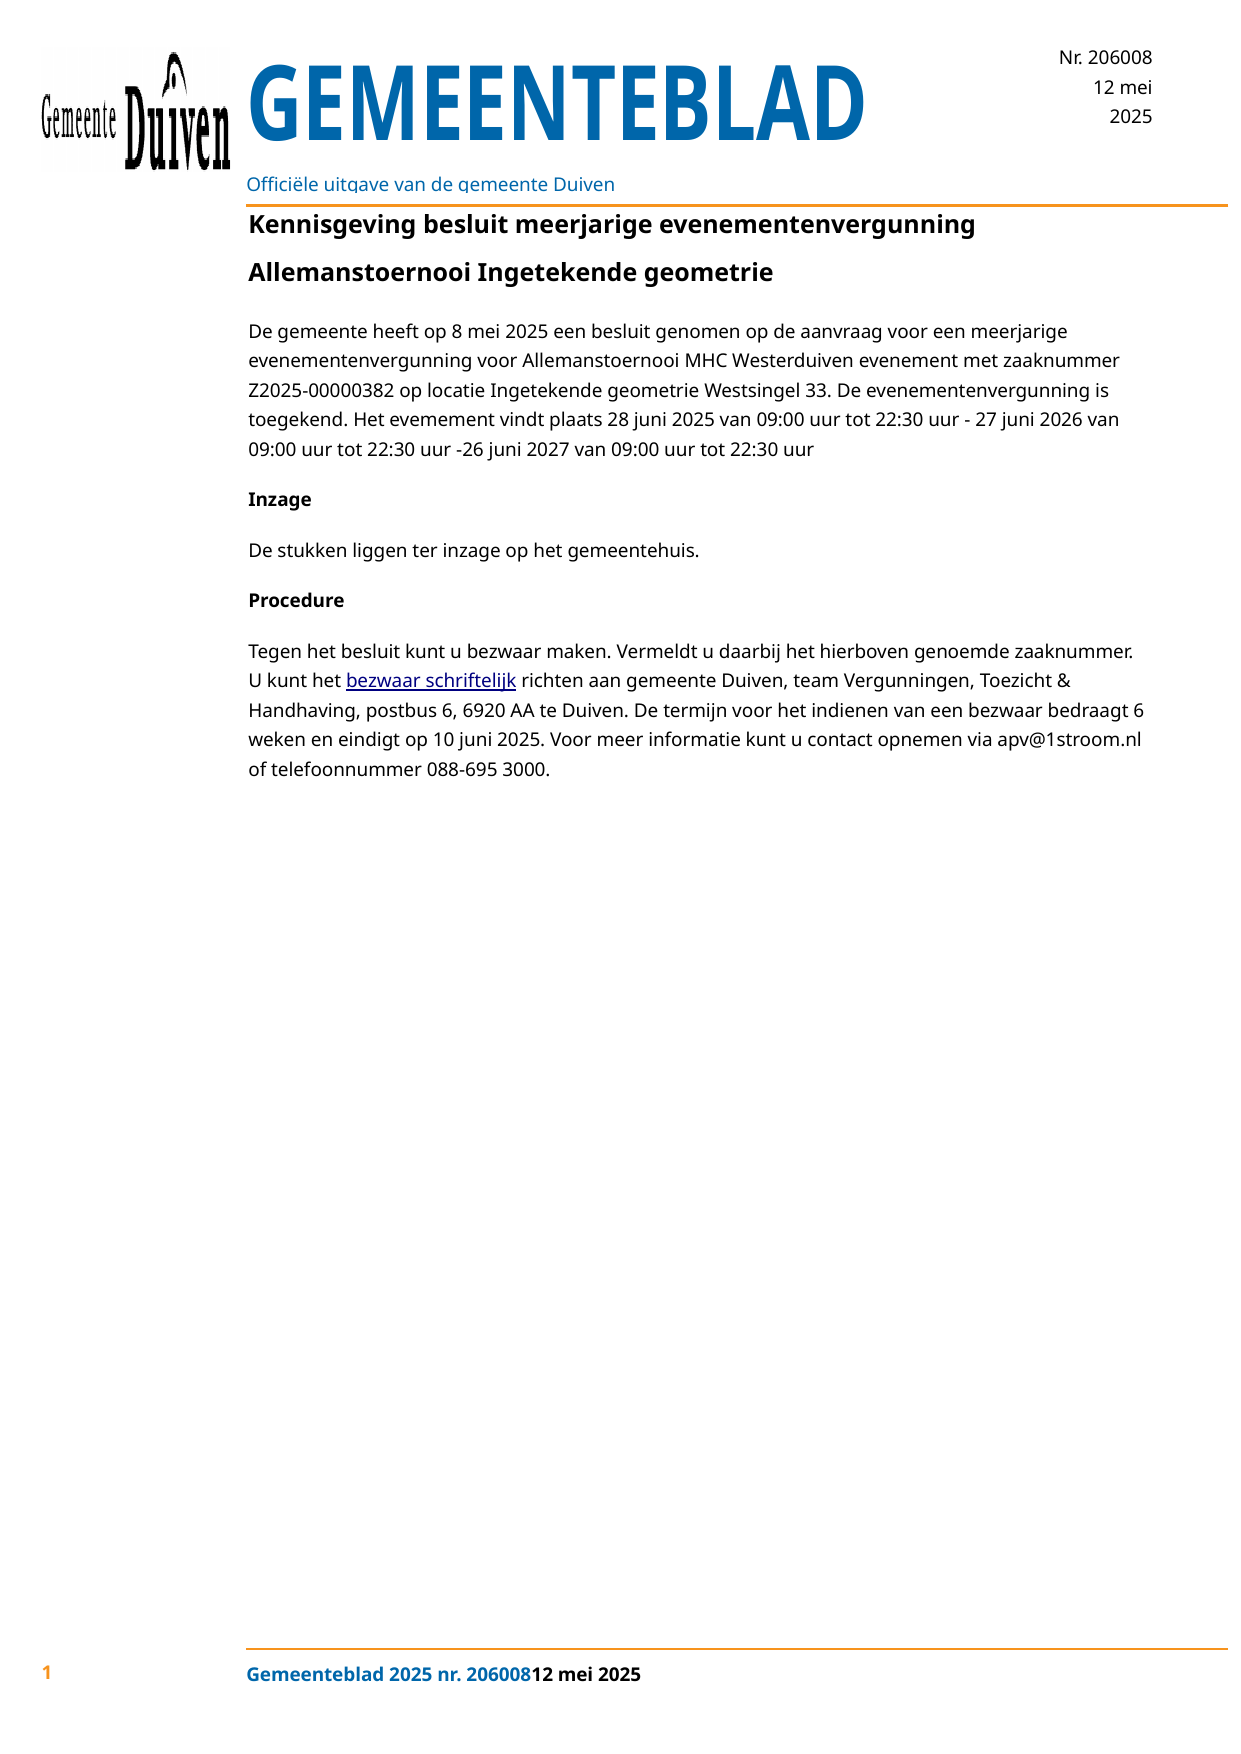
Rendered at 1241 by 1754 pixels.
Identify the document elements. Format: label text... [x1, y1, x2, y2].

text Tegen het besluit kunt u bezwaar maken. Vermeldt u daarbij het hierboven genoemde zaaknummer. U kunt het bezwaar schriftelijk richten aan gemeente Duiven, team Vergunningen, Toezicht & Handhaving, postbus 6, 6920 AA te Duiven. De termijn voor het indienen van een bezwaar bedraagt 6 weken en eindigt op 10 juni 2025. Voor meer informatie kunt u contact opnemen via apv@1stroom.nl of telefoonnummer 088-695 3000. [248, 638, 1152, 782]
text Kennisgeving besluit meerjarige evenementenvergunning Allemanstoernooi Ingetekende geometrie [248, 207, 1152, 288]
text De gemeente heeft op 8 mei 2025 een besluit genomen op de aanvraag voor een meerjarige evenementenvergunning voor Allemanstoernooi MHC Westerduiven evenement met zaaknummer Z2025-00000382 op locatie Ingetekende geometrie Westsingel 33. De evenementenvergunning is toegekend. Het evemement vindt plaats 28 juni 2025 van 09:00 uur tot 22:30 uur - 27 juni 2026 van 09:00 uur tot 22:30 uur -26 juni 2027 van 09:00 uur tot 22:30 uur [248, 318, 1152, 462]
text Procedure [248, 587, 1152, 613]
picture [41, 47, 231, 172]
text De stukken liggen ter inzage op het gemeentehuis. [248, 537, 1152, 563]
text Inzage [248, 487, 1152, 512]
